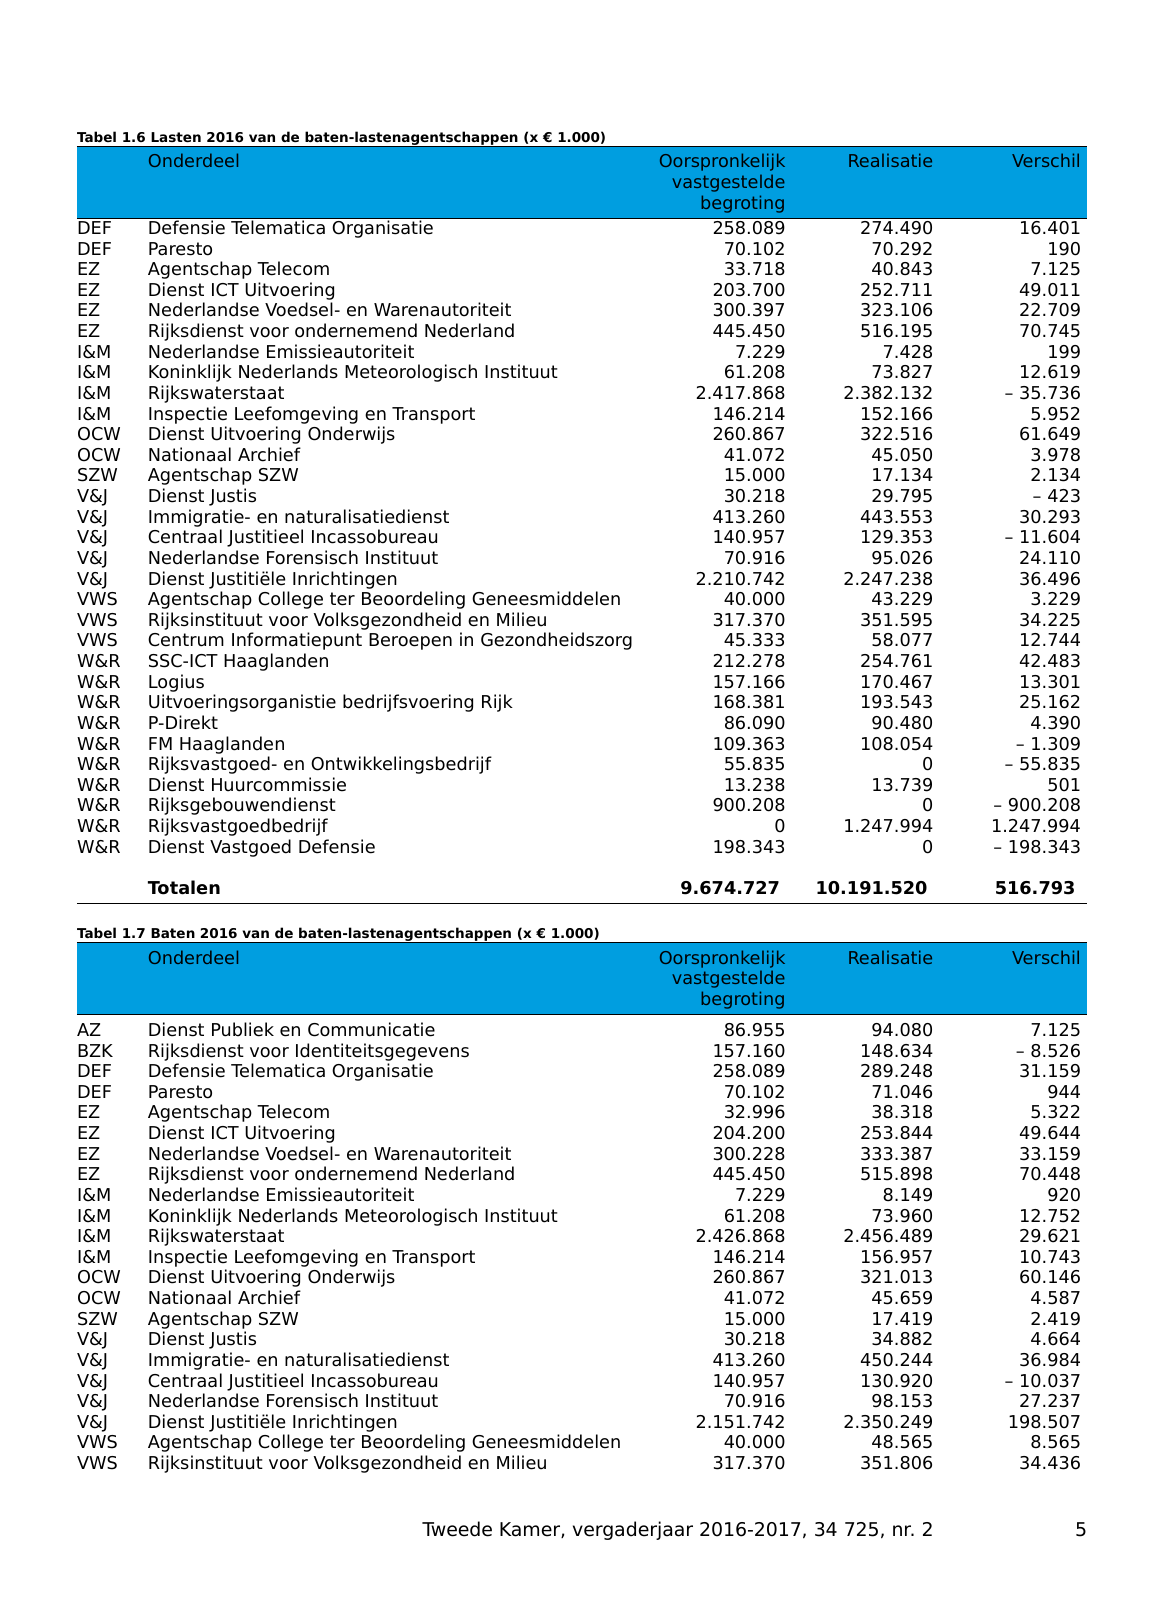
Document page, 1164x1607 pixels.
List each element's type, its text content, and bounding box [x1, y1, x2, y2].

table_cell I&M [77, 404, 142, 424]
table_cell Agentschap College ter Beoordeling Geneesmiddelen [142, 1433, 644, 1453]
table_cell – 1.309 [939, 734, 1087, 754]
table_cell 61.208 [644, 362, 791, 383]
table_cell W&R [77, 713, 142, 733]
table_cell 9.674.727 [644, 878, 791, 903]
table_cell 140.957 [644, 527, 791, 548]
table_cell 2.382.132 [791, 383, 939, 403]
table_cell – 900.208 [939, 795, 1087, 816]
table_cell 450.244 [791, 1350, 939, 1371]
table_cell 156.957 [791, 1247, 939, 1267]
table_cell I&M [77, 383, 142, 403]
table_cell 321.013 [791, 1268, 939, 1288]
table_cell Paresto [142, 1082, 644, 1102]
table_cell V&J [77, 1350, 142, 1371]
table_cell VWS [77, 630, 142, 651]
table_cell 49.011 [939, 280, 1087, 300]
table_cell Immigratie- en naturalisatiedienst [142, 1350, 644, 1371]
table_cell 45.333 [644, 630, 791, 651]
table_cell Centraal Justitieel Incassobureau [142, 527, 644, 548]
table_cell 34.436 [939, 1453, 1087, 1474]
table_cell Rijksgebouwendienst [142, 795, 644, 816]
table_cell [77, 878, 142, 903]
table_cell [77, 857, 142, 878]
table_cell 212.278 [644, 651, 791, 672]
table_cell W&R [77, 754, 142, 775]
table_cell 260.867 [644, 424, 791, 445]
table_header Tabel 1.7 Baten 2016 van de baten-lastenagentschappen (x € 1.000) [77, 926, 1087, 942]
table_cell FM Haaglanden [142, 734, 644, 754]
table_cell 29.621 [939, 1226, 1087, 1247]
table_cell 30.293 [939, 507, 1087, 527]
table_cell – 11.604 [939, 527, 1087, 548]
table_cell 3.978 [939, 445, 1087, 465]
table_cell 198.507 [939, 1412, 1087, 1432]
table_cell EZ [77, 300, 142, 321]
table_cell 2.426.868 [644, 1226, 791, 1247]
table_cell 73.960 [791, 1206, 939, 1226]
table_cell 920 [939, 1185, 1087, 1206]
table_cell 333.387 [791, 1144, 939, 1164]
table_cell 86.090 [644, 713, 791, 733]
table_cell 168.381 [644, 692, 791, 713]
table_cell 146.214 [644, 404, 791, 424]
table_cell 900.208 [644, 795, 791, 816]
table_cell 58.077 [791, 630, 939, 651]
table_cell 129.353 [791, 527, 939, 548]
table_cell 45.050 [791, 445, 939, 465]
table_cell [644, 857, 791, 878]
table_cell Rijksdienst voor ondernemend Nederland [142, 321, 644, 342]
table_cell I&M [77, 1226, 142, 1247]
table_cell 33.159 [939, 1144, 1087, 1164]
table_cell Nederlandse Forensisch Instituut [142, 1391, 644, 1412]
table_cell 3.229 [939, 589, 1087, 610]
table_cell I&M [77, 342, 142, 362]
table_cell 30.218 [644, 486, 791, 507]
table_cell 0 [791, 795, 939, 816]
table_cell V&J [77, 1371, 142, 1391]
table_cell Koninklijk Nederlands Meteorologisch Instituut [142, 1206, 644, 1226]
table_cell 36.984 [939, 1350, 1087, 1371]
table_cell Dienst Vastgoed Defensie [142, 837, 644, 857]
table_cell 41.072 [644, 1288, 791, 1309]
table_cell 13.739 [791, 775, 939, 795]
table_cell Rijksinstituut voor Volksgezondheid en Milieu [142, 1453, 644, 1474]
table_cell EZ [77, 1123, 142, 1144]
table_cell 4.390 [939, 713, 1087, 733]
table_cell VWS [77, 610, 142, 630]
table_cell Nationaal Archief [142, 1288, 644, 1309]
table_cell 317.370 [644, 1453, 791, 1474]
table_cell V&J [77, 486, 142, 507]
table_cell Rijkswaterstaat [142, 1226, 644, 1247]
table_cell 12.752 [939, 1206, 1087, 1226]
table_cell Agentschap SZW [142, 1309, 644, 1329]
table_cell – 198.343 [939, 837, 1087, 857]
table_cell 7.229 [644, 342, 791, 362]
table_cell [142, 857, 644, 878]
table_cell I&M [77, 1206, 142, 1226]
table_cell 2.419 [939, 1309, 1087, 1329]
table_cell 0 [644, 816, 791, 837]
table_cell 60.146 [939, 1268, 1087, 1288]
table_cell 2.417.868 [644, 383, 791, 403]
table_cell 130.920 [791, 1371, 939, 1391]
table_cell W&R [77, 837, 142, 857]
table_cell 61.649 [939, 424, 1087, 445]
table_cell DEF [77, 1082, 142, 1102]
table_cell 94.080 [791, 1015, 939, 1041]
table_cell 98.153 [791, 1391, 939, 1412]
table_cell 253.844 [791, 1123, 939, 1144]
table_cell 317.370 [644, 610, 791, 630]
table_cell [77, 943, 142, 1014]
table_cell 445.450 [644, 321, 791, 342]
table_cell 13.301 [939, 672, 1087, 692]
table_cell Logius [142, 672, 644, 692]
table_cell Rijksdienst voor Identiteitsgegevens [142, 1041, 644, 1061]
table_cell 4.587 [939, 1288, 1087, 1309]
table_cell Oorspronkelijk vastgestelde begroting [644, 147, 791, 218]
table_cell 5.952 [939, 404, 1087, 424]
table_cell 323.106 [791, 300, 939, 321]
table_cell AZ [77, 1015, 142, 1041]
table_cell W&R [77, 775, 142, 795]
table_cell 2.350.249 [791, 1412, 939, 1432]
table_cell W&R [77, 672, 142, 692]
table_cell OCW [77, 1288, 142, 1309]
table_cell 36.496 [939, 569, 1087, 589]
table_cell 413.260 [644, 507, 791, 527]
table_cell 0 [791, 837, 939, 857]
table_cell 7.125 [939, 259, 1087, 280]
table_cell 12.744 [939, 630, 1087, 651]
table_cell – 10.037 [939, 1371, 1087, 1391]
table_cell 108.054 [791, 734, 939, 754]
table_cell Koninklijk Nederlands Meteorologisch Instituut [142, 362, 644, 383]
table_cell 70.916 [644, 548, 791, 568]
table_cell 24.110 [939, 548, 1087, 568]
table_cell EZ [77, 1103, 142, 1123]
table_cell – 55.835 [939, 754, 1087, 775]
table_cell 16.401 [939, 219, 1087, 238]
table_cell Nationaal Archief [142, 445, 644, 465]
table_cell Nederlandse Emissieautoriteit [142, 342, 644, 362]
table_cell I&M [77, 362, 142, 383]
table_cell [791, 857, 939, 878]
table_cell Dienst ICT Uitvoering [142, 1123, 644, 1144]
table_cell 22.709 [939, 300, 1087, 321]
table_cell SZW [77, 1309, 142, 1329]
table_cell 5.322 [939, 1103, 1087, 1123]
table_cell Centraal Justitieel Incassobureau [142, 1371, 644, 1391]
table_cell W&R [77, 692, 142, 713]
table_cell 7.125 [939, 1015, 1087, 1041]
table_cell Nederlandse Voedsel- en Warenautoriteit [142, 1144, 644, 1164]
table_cell 2.151.742 [644, 1412, 791, 1432]
table_cell 15.000 [644, 1309, 791, 1329]
table_cell 252.711 [791, 280, 939, 300]
table_cell 274.490 [791, 219, 939, 238]
table_cell 157.166 [644, 672, 791, 692]
table_cell [939, 857, 1087, 878]
table_cell – 35.736 [939, 383, 1087, 403]
table_cell – 8.526 [939, 1041, 1087, 1061]
table_cell Agentschap College ter Beoordeling Geneesmiddelen [142, 589, 644, 610]
table_cell 8.565 [939, 1433, 1087, 1453]
table_cell V&J [77, 527, 142, 548]
table_cell 10.191.520 [791, 878, 939, 903]
table_cell VWS [77, 1453, 142, 1474]
table_cell Inspectie Leefomgeving en Transport [142, 404, 644, 424]
table_cell Paresto [142, 239, 644, 259]
table_cell V&J [77, 1329, 142, 1350]
table_cell 199 [939, 342, 1087, 362]
table_cell 4.664 [939, 1329, 1087, 1350]
table_cell 12.619 [939, 362, 1087, 383]
table_cell Nederlandse Forensisch Instituut [142, 548, 644, 568]
table_cell V&J [77, 507, 142, 527]
table_cell EZ [77, 259, 142, 280]
table_cell 2.456.489 [791, 1226, 939, 1247]
table_cell Defensie Telematica Organisatie [142, 1061, 644, 1082]
table_cell OCW [77, 445, 142, 465]
table_cell 10.743 [939, 1247, 1087, 1267]
table_cell 13.238 [644, 775, 791, 795]
table_cell 86.955 [644, 1015, 791, 1041]
table_cell Dienst Justis [142, 1329, 644, 1350]
table_cell 40.843 [791, 259, 939, 280]
table_header Tabel 1.6 Lasten 2016 van de baten-lastenagentschappen (x € 1.000) [77, 130, 1087, 146]
table_cell DEF [77, 1061, 142, 1082]
table_cell 152.166 [791, 404, 939, 424]
table_cell 351.595 [791, 610, 939, 630]
table_cell Dienst Justitiële Inrichtingen [142, 569, 644, 589]
table_cell Totalen [142, 878, 644, 903]
table_cell 445.450 [644, 1164, 791, 1185]
table_cell 34.225 [939, 610, 1087, 630]
table_cell Nederlandse Emissieautoriteit [142, 1185, 644, 1206]
table_cell DEF [77, 239, 142, 259]
table_cell 33.718 [644, 259, 791, 280]
table_cell Dienst Justis [142, 486, 644, 507]
table_cell 260.867 [644, 1268, 791, 1288]
table_cell W&R [77, 734, 142, 754]
table_cell 71.046 [791, 1082, 939, 1102]
table_cell 70.745 [939, 321, 1087, 342]
table_cell Immigratie- en naturalisatiedienst [142, 507, 644, 527]
table_cell Onderdeel [142, 943, 644, 1014]
table_cell P-Direkt [142, 713, 644, 733]
table_cell 289.248 [791, 1061, 939, 1082]
table_cell VWS [77, 589, 142, 610]
table_cell Rijksvastgoedbedrijf [142, 816, 644, 837]
table_cell EZ [77, 321, 142, 342]
table_cell 70.102 [644, 239, 791, 259]
table_cell 17.134 [791, 465, 939, 486]
table_cell 300.397 [644, 300, 791, 321]
table_cell 49.644 [939, 1123, 1087, 1144]
table_cell 73.827 [791, 362, 939, 383]
table_cell 7.428 [791, 342, 939, 362]
table_cell SZW [77, 465, 142, 486]
table_cell 258.089 [644, 1061, 791, 1082]
table_cell W&R [77, 651, 142, 672]
table_cell Realisatie [791, 147, 939, 218]
table_cell 148.634 [791, 1041, 939, 1061]
table_cell 146.214 [644, 1247, 791, 1267]
table_cell 140.957 [644, 1371, 791, 1391]
table_cell W&R [77, 795, 142, 816]
table_cell Dienst Publiek en Communicatie [142, 1015, 644, 1041]
table_cell 8.149 [791, 1185, 939, 1206]
table_cell 70.102 [644, 1082, 791, 1102]
table_cell 27.237 [939, 1391, 1087, 1412]
table_cell 501 [939, 775, 1087, 795]
table_cell 2.210.742 [644, 569, 791, 589]
table_cell 55.835 [644, 754, 791, 775]
table_cell 170.467 [791, 672, 939, 692]
table_cell Centrum Informatiepunt Beroepen in Gezondheidszorg [142, 630, 644, 651]
table_cell Rijkswaterstaat [142, 383, 644, 403]
table_cell Uitvoeringsorganistie bedrijfsvoering Rijk [142, 692, 644, 713]
table_cell SSC-ICT Haaglanden [142, 651, 644, 672]
table_cell I&M [77, 1247, 142, 1267]
table_cell 17.419 [791, 1309, 939, 1329]
table_cell 30.218 [644, 1329, 791, 1350]
table_cell Agentschap Telecom [142, 1103, 644, 1123]
table_cell 48.565 [791, 1433, 939, 1453]
table_cell Verschil [939, 943, 1087, 1014]
table_cell Rijksdienst voor ondernemend Nederland [142, 1164, 644, 1185]
table_cell 2.134 [939, 465, 1087, 486]
table_cell Rijksvastgoed- en Ontwikkelingsbedrijf [142, 754, 644, 775]
table_cell EZ [77, 1164, 142, 1185]
table_cell Nederlandse Voedsel- en Warenautoriteit [142, 300, 644, 321]
table_cell Oorspronkelijk vastgestelde begroting [644, 943, 791, 1014]
table_cell 443.553 [791, 507, 939, 527]
table_cell OCW [77, 1268, 142, 1288]
table_cell V&J [77, 569, 142, 589]
table_cell 41.072 [644, 445, 791, 465]
table_cell V&J [77, 1391, 142, 1412]
table_cell VWS [77, 1433, 142, 1453]
table_cell 40.000 [644, 589, 791, 610]
table_cell W&R [77, 816, 142, 837]
table_cell 413.260 [644, 1350, 791, 1371]
table_cell 258.089 [644, 219, 791, 238]
table_cell Dienst ICT Uitvoering [142, 280, 644, 300]
table_cell 38.318 [791, 1103, 939, 1123]
table_cell 29.795 [791, 486, 939, 507]
table_cell 15.000 [644, 465, 791, 486]
table_cell 322.516 [791, 424, 939, 445]
table_cell 109.363 [644, 734, 791, 754]
table_cell 351.806 [791, 1453, 939, 1474]
table_cell 944 [939, 1082, 1087, 1102]
table_cell V&J [77, 548, 142, 568]
table_cell 90.480 [791, 713, 939, 733]
table_cell EZ [77, 1144, 142, 1164]
table_cell 25.162 [939, 692, 1087, 713]
table_cell Dienst Huurcommissie [142, 775, 644, 795]
table_cell OCW [77, 424, 142, 445]
table_cell 193.543 [791, 692, 939, 713]
table_cell Rijksinstituut voor Volksgezondheid en Milieu [142, 610, 644, 630]
table_cell Onderdeel [142, 147, 644, 218]
table_cell 70.292 [791, 239, 939, 259]
table_cell 32.996 [644, 1103, 791, 1123]
table_cell Dienst Uitvoering Onderwijs [142, 424, 644, 445]
table_cell Agentschap Telecom [142, 259, 644, 280]
table_cell 45.659 [791, 1288, 939, 1309]
table_cell BZK [77, 1041, 142, 1061]
table_cell 61.208 [644, 1206, 791, 1226]
table_cell 157.160 [644, 1041, 791, 1061]
table_cell 198.343 [644, 837, 791, 857]
table_cell 42.483 [939, 651, 1087, 672]
table_cell Inspectie Leefomgeving en Transport [142, 1247, 644, 1267]
table_cell EZ [77, 280, 142, 300]
table_cell 254.761 [791, 651, 939, 672]
table_cell 300.228 [644, 1144, 791, 1164]
table_cell 70.916 [644, 1391, 791, 1412]
table_cell Dienst Justitiële Inrichtingen [142, 1412, 644, 1432]
table_cell 1.247.994 [791, 816, 939, 837]
table_cell 34.882 [791, 1329, 939, 1350]
table_cell Agentschap SZW [142, 465, 644, 486]
table_cell 40.000 [644, 1433, 791, 1453]
table_cell 203.700 [644, 280, 791, 300]
table_cell I&M [77, 1185, 142, 1206]
table_cell DEF [77, 219, 142, 238]
table_cell Defensie Telematica Organisatie [142, 219, 644, 238]
table_cell 43.229 [791, 589, 939, 610]
table_cell 190 [939, 239, 1087, 259]
table_cell 95.026 [791, 548, 939, 568]
table_cell Verschil [939, 147, 1087, 218]
table_cell 2.247.238 [791, 569, 939, 589]
table_cell [77, 147, 142, 218]
table_cell 7.229 [644, 1185, 791, 1206]
table_cell 204.200 [644, 1123, 791, 1144]
table_cell Realisatie [791, 943, 939, 1014]
table_cell 515.898 [791, 1164, 939, 1185]
table_cell – 423 [939, 486, 1087, 507]
table_cell 516.793 [939, 878, 1087, 903]
table_cell 516.195 [791, 321, 939, 342]
table_cell V&J [77, 1412, 142, 1432]
table_cell 1.247.994 [939, 816, 1087, 837]
table_cell 0 [791, 754, 939, 775]
table_cell 70.448 [939, 1164, 1087, 1185]
table_cell Dienst Uitvoering Onderwijs [142, 1268, 644, 1288]
table_cell 31.159 [939, 1061, 1087, 1082]
